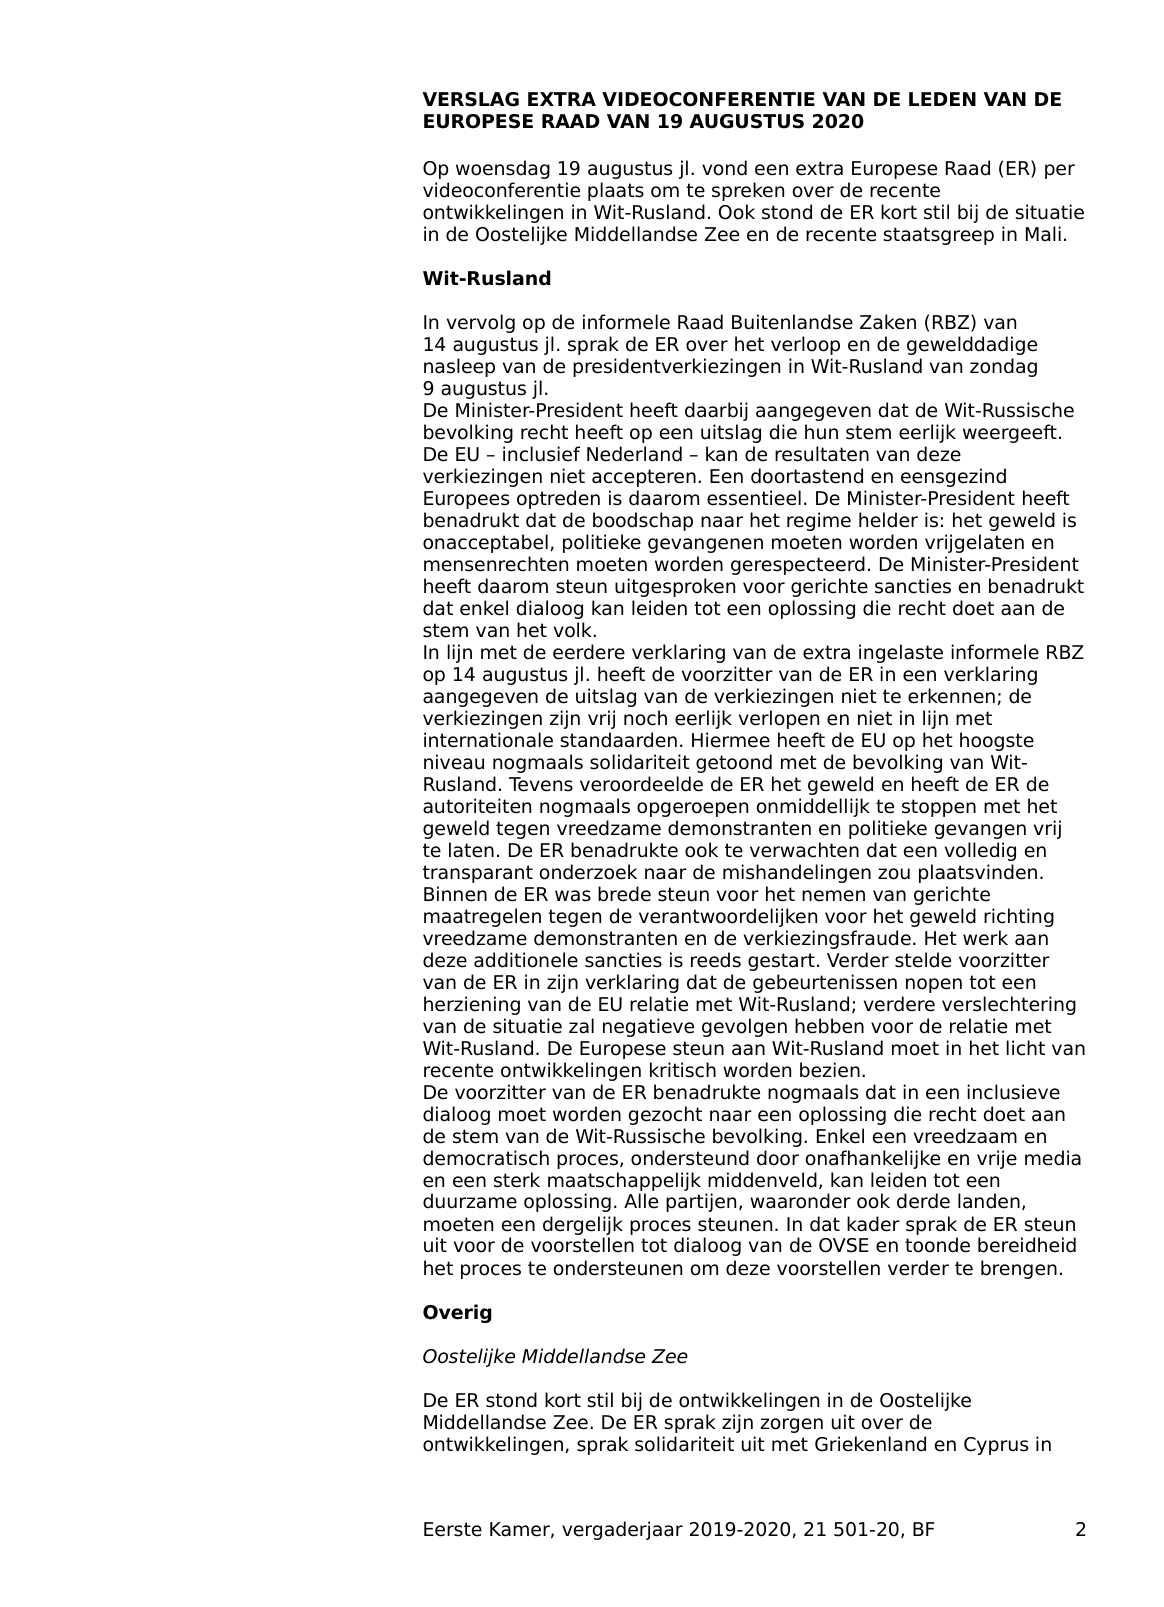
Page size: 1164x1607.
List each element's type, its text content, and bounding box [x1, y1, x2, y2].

text De Minister-President heeft daarbij aangegeven dat de Wit-Russische bevolking recht heeft op een uitslag die hun stem eerlijk weergeeft. De EU – inclusief Nederland – kan de resultaten van deze verkiezingen niet accepteren. Een doortastend en eensgezind Europees optreden is daarom essentieel. De Minister-President heeft benadrukt dat de boodschap naar het regime helder is: het geweld is onacceptabel, politieke gevangenen moeten worden vrijgelaten en mensenrechten moeten worden gerespecteerd. De Minister-President heeft daarom steun uitgesproken voor gerichte sancties en benadrukt dat enkel dialoog kan leiden tot een oplossing die recht doet aan de stem van het volk. [422, 400, 1087, 642]
text De voorzitter van de ER benadrukte nogmaals dat in een inclusieve dialoog moet worden gezocht naar een oplossing die recht doet aan de stem van de Wit-Russische bevolking. Enkel een vreedzaam en democratisch proces, ondersteund door onafhankelijke en vrije media en een sterk maatschappelijk middenveld, kan leiden tot een duurzame oplossing. Alle partijen, waaronder ook derde landen, moeten een dergelijk proces steunen. In dat kader sprak de ER steun uit voor de voorstellen tot dialoog van de OVSE en toonde bereidheid het proces te ondersteunen om deze voorstellen verder te brengen. [422, 1082, 1087, 1279]
subtitle VERSLAG EXTRA VIDEOCONFERENTIE VAN DE LEDEN VAN DE EUROPESE RAAD VAN 19 AUGUSTUS 2020 [422, 89, 1087, 133]
text Op woensdag 19 augustus jl. vond een extra Europese Raad (ER) per videoconferentie plaats om te spreken over de recente ontwikkelingen in Wit-Rusland. Ook stond de ER kort stil bij de situatie in de Oostelijke Middellandse Zee en de recente staatsgreep in Mali. [422, 158, 1087, 246]
subtitle Wit-Rusland [422, 268, 1087, 290]
subtitle Overig [422, 1302, 1087, 1323]
text De ER stond kort stil bij de ontwikkelingen in de Oostelijke Middellandse Zee. De ER sprak zijn zorgen uit over de ontwikkelingen, sprak solidariteit uit met Griekenland en Cyprus in [422, 1390, 1087, 1456]
subtitle Oostelijke Middellandse Zee [422, 1346, 1087, 1368]
text In lijn met de eerdere verklaring van de extra ingelaste informele RBZ op 14 augustus jl. heeft de voorzitter van de ER in een verklaring aangegeven de uitslag van de verkiezingen niet te erkennen; de verkiezingen zijn vrij noch eerlijk verlopen en niet in lijn met internationale standaarden. Hiermee heeft de EU op het hoogste niveau nogmaals solidariteit getoond met de bevolking van Wit-Rusland. Tevens veroordeelde de ER het geweld en heeft de ER de autoriteiten nogmaals opgeroepen onmiddellijk te stoppen met het geweld tegen vreedzame demonstranten en politieke gevangen vrij te laten. De ER benadrukte ook te verwachten dat een volledig en transparant onderzoek naar de mishandelingen zou plaatsvinden. [422, 642, 1087, 884]
text Binnen de ER was brede steun voor het nemen van gerichte maatregelen tegen de verantwoordelijken voor het geweld richting vreedzame demonstranten en de verkiezingsfraude. Het werk aan deze additionele sancties is reeds gestart. Verder stelde voorzitter van de ER in zijn verklaring dat de gebeurtenissen nopen tot een herziening van de EU relatie met Wit-Rusland; verdere verslechtering van de situatie zal negatieve gevolgen hebben voor de relatie met Wit-Rusland. De Europese steun aan Wit-Rusland moet in het licht van recente ontwikkelingen kritisch worden bezien. [422, 884, 1087, 1082]
text In vervolg op de informele Raad Buitenlandse Zaken (RBZ) van 14 augustus jl. sprak de ER over het verloop en de gewelddadige nasleep van de presidentverkiezingen in Wit-Rusland van zondag 9 augustus jl. [422, 312, 1087, 400]
